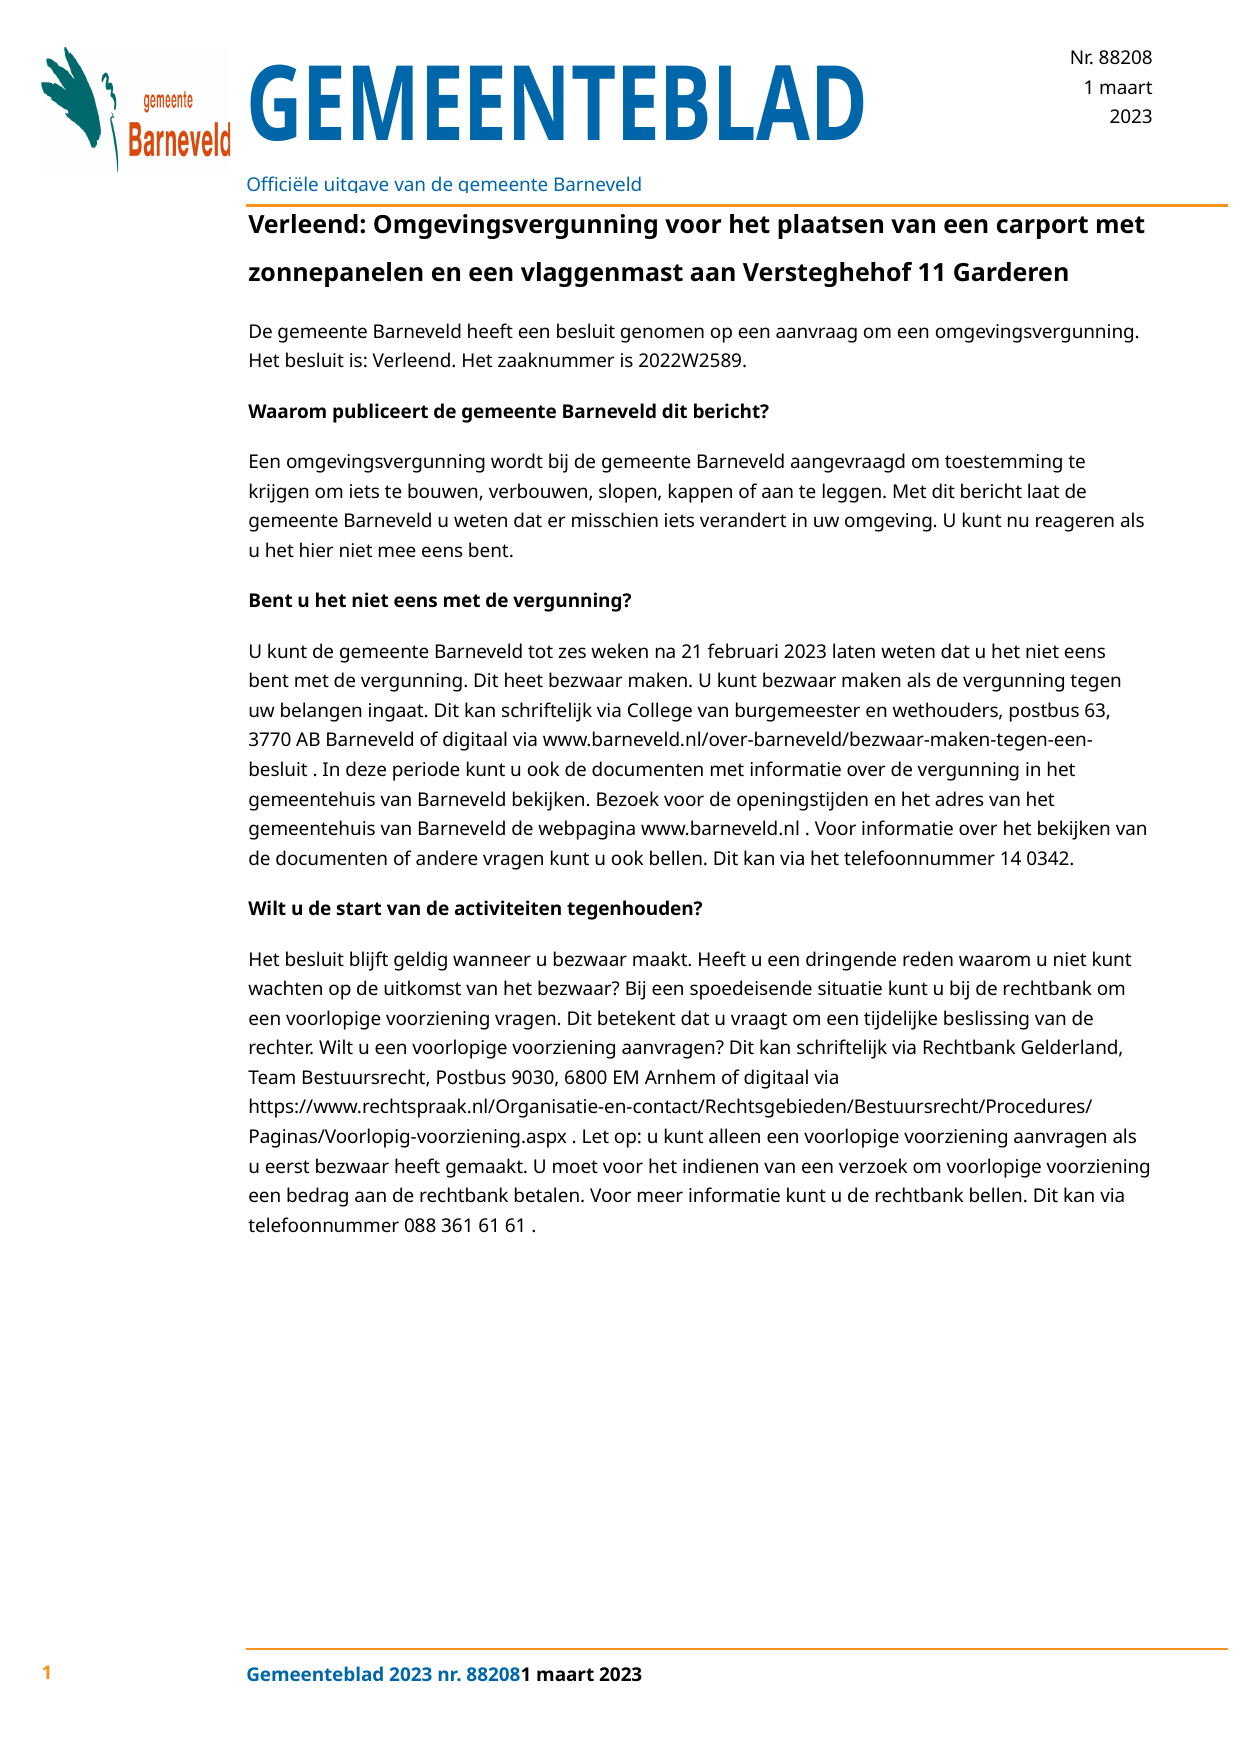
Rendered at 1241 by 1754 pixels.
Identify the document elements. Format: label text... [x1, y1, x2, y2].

text Het besluit blijft geldig wanneer u bezwaar maakt. Heeft u een dringende reden waarom u niet kunt wachten op de uitkomst van het bezwaar? Bij een spoedeisende situatie kunt u bij de rechtbank om een voorlopige voorziening vragen. Dit betekent dat u vraagt om een tijdelijke beslissing van de rechter. Wilt u een voorlopige voorziening aanvragen? Dit kan schriftelijk via Rechtbank Gelderland, Team Bestuursrecht, Postbus 9030, 6800 EM Arnhem of digitaal via https://www.rechtspraak.nl/Organisatie-en-contact/Rechtsgebieden/Bestuursrecht/Procedures/Paginas/Voorlopig-voorziening.aspx . Let op: u kunt alleen een voorlopige voorziening aanvragen als u eerst bezwaar heeft gemaakt. U moet voor het indienen van een verzoek om voorlopige voorziening een bedrag aan de rechtbank betalen. Voor meer informatie kunt u de rechtbank bellen. Dit kan via telefoonnummer 088 361 61 61 . [248, 946, 1152, 1238]
text Verleend: Omgevingsvergunning voor het plaatsen van een carport met zonnepanelen en een vlaggenmast aan Versteghehof 11 Garderen [248, 207, 1152, 288]
text Wilt u de start van de activiteiten tegenhouden? [248, 895, 1152, 921]
text U kunt de gemeente Barneveld tot zes weken na 21 februari 2023 laten weten dat u het niet eens bent met de vergunning. Dit heet bezwaar maken. U kunt bezwaar maken als de vergunning tegen uw belangen ingaat. Dit kan schriftelijk via College van burgemeester en wethouders, postbus 63, 3770 AB Barneveld of digitaal via www.barneveld.nl/over-barneveld/bezwaar-maken-tegen-een-besluit . In deze periode kunt u ook de documenten met informatie over de vergunning in het gemeentehuis van Barneveld bekijken. Bezoek voor de openingstijden en het adres van het gemeentehuis van Barneveld de webpagina www.barneveld.nl . Voor informatie over het bekijken van de documenten of andere vragen kunt u ook bellen. Dit kan via het telefoonnummer 14 0342. [248, 638, 1152, 871]
text Bent u het niet eens met de vergunning? [248, 587, 1152, 613]
picture [41, 47, 231, 172]
text De gemeente Barneveld heeft een besluit genomen op een aanvraag om een omgevingsvergunning. Het besluit is: Verleend. Het zaaknummer is 2022W2589. [248, 318, 1152, 373]
text Waarom publiceert de gemeente Barneveld dit bericht? [248, 398, 1152, 424]
text Een omgevingsvergunning wordt bij de gemeente Barneveld aangevraagd om toestemming te krijgen om iets te bouwen, verbouwen, slopen, kappen of aan te leggen. Met dit bericht laat de gemeente Barneveld u weten dat er misschien iets verandert in uw omgeving. U kunt nu reageren als u het hier niet mee eens bent. [248, 448, 1152, 563]
